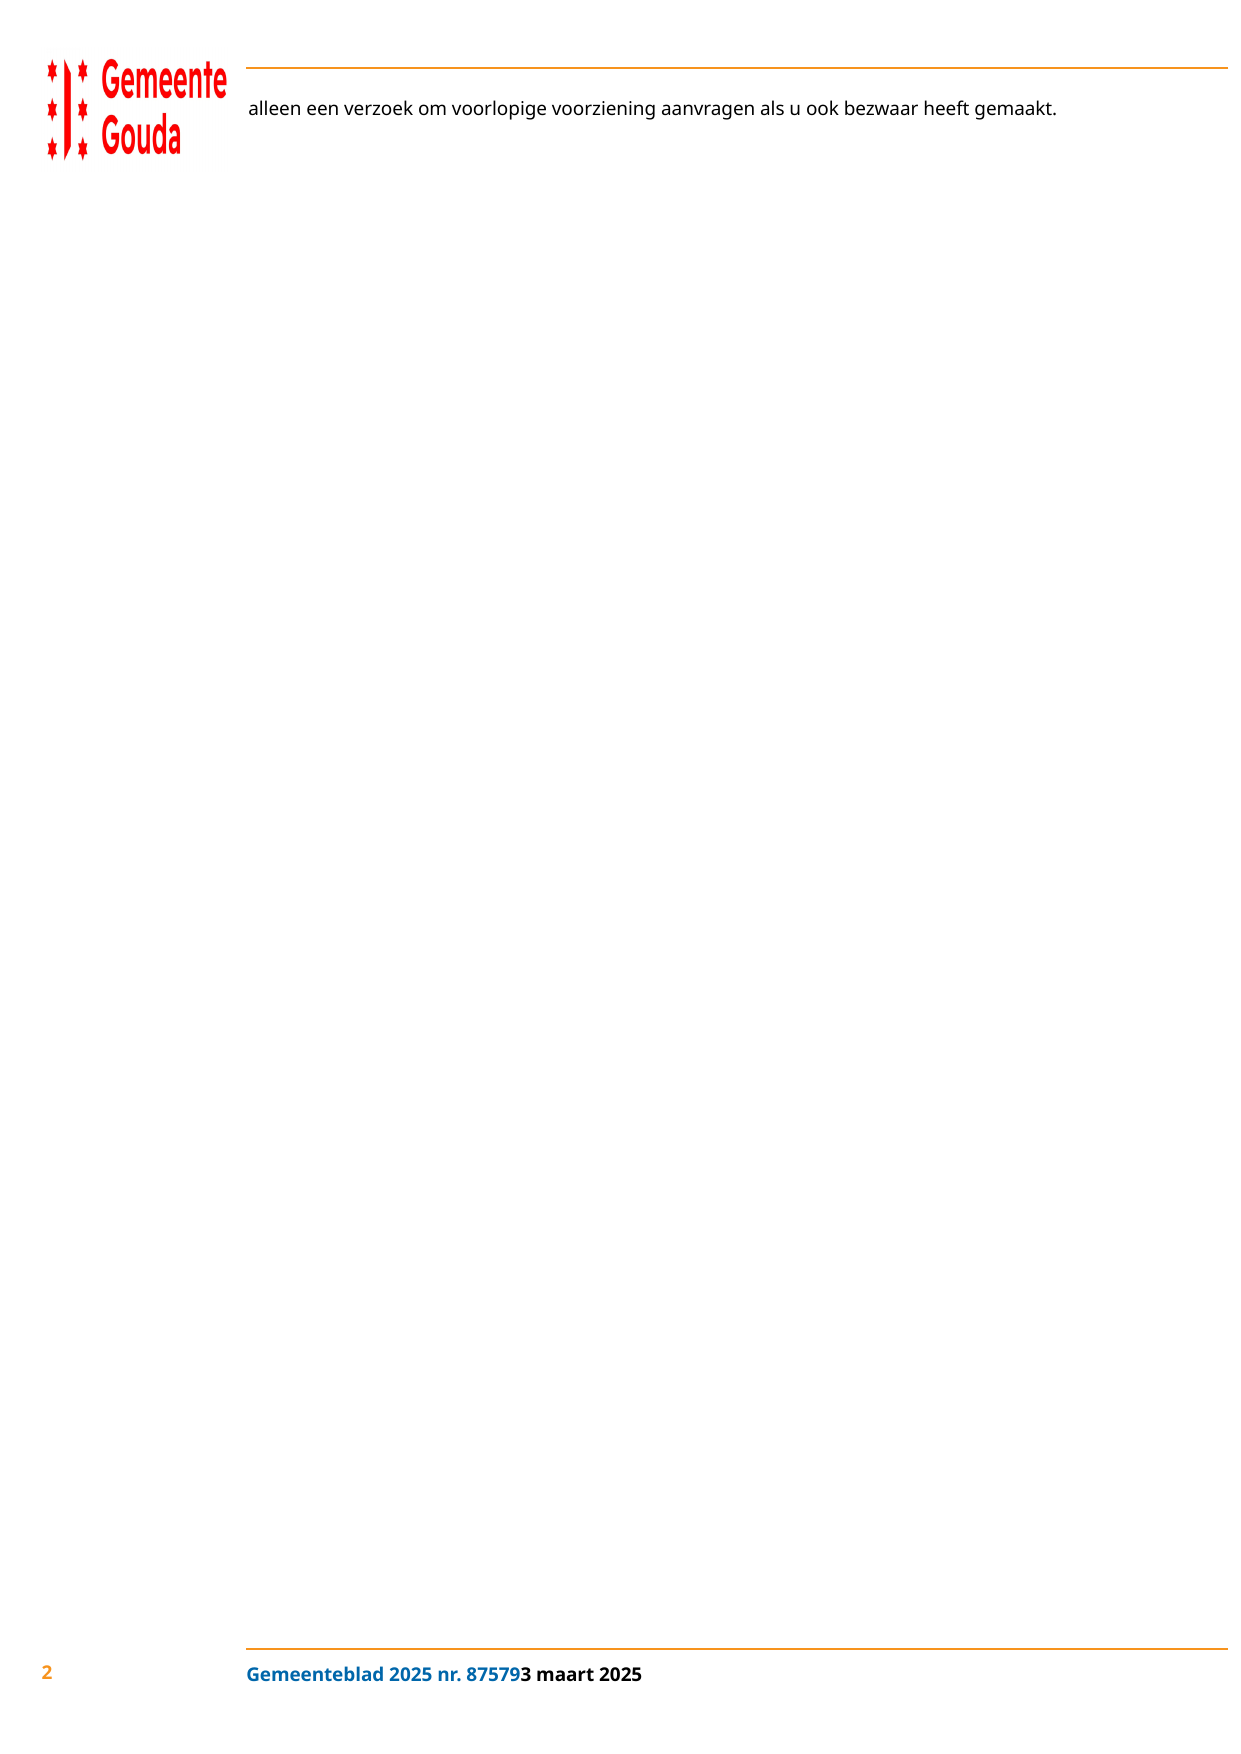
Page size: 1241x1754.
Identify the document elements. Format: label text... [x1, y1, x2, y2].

text alleen een verzoek om voorlopige voorziening aanvragen als u ook bezwaar heeft gemaakt. [248, 95, 1152, 121]
picture [41, 47, 231, 172]
